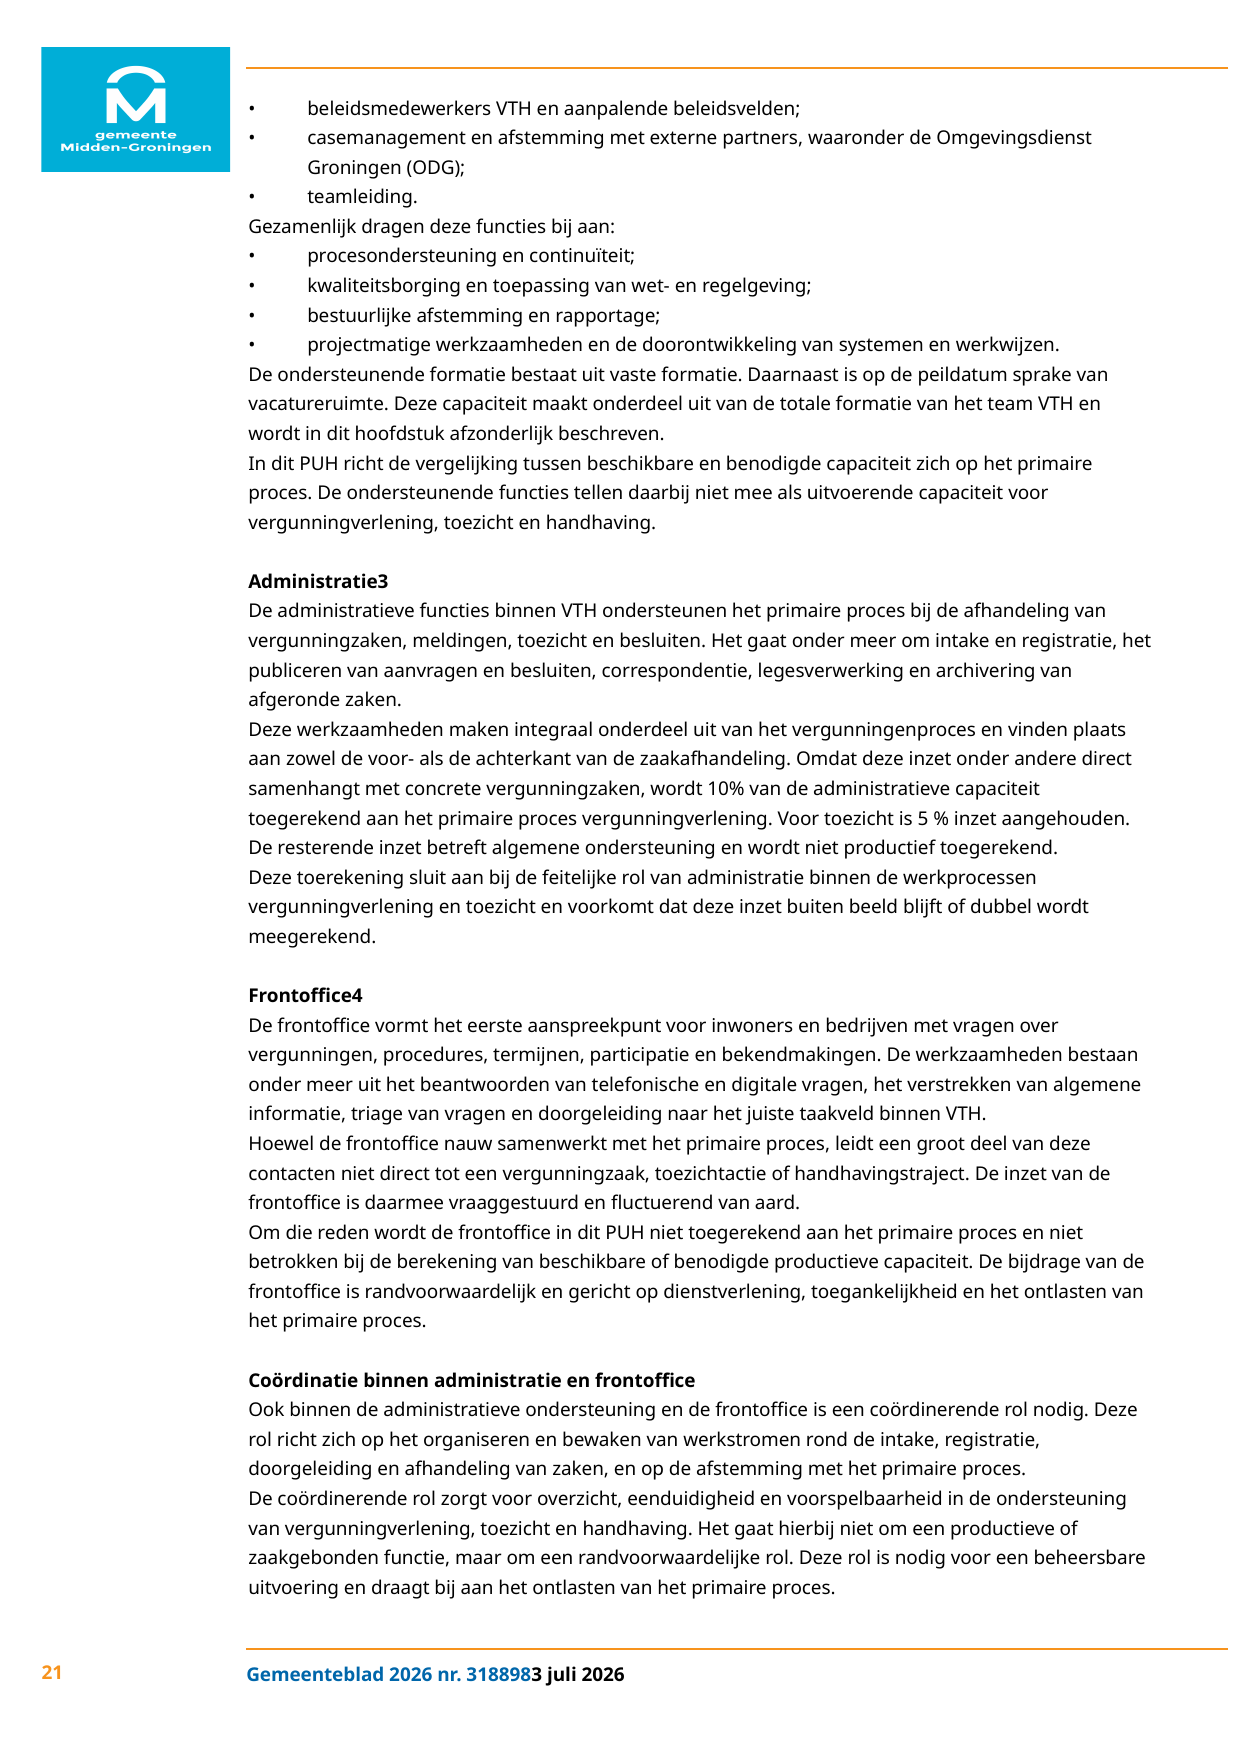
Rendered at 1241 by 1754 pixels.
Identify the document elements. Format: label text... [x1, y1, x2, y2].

text Deze werkzaamheden maken integraal onderdeel uit van het vergunningenproces en vinden plaats aan zowel de voor- als de achterkant van de zaakafhandeling. Omdat deze inzet onder andere direct samenhangt met concrete vergunningzaken, wordt 10% van de administratieve capaciteit toegerekend aan het primaire proces vergunningverlening. Voor toezicht is 5 % inzet aangehouden. De resterende inzet betreft algemene ondersteuning en wordt niet productief toegerekend. [248, 716, 1152, 860]
text De frontoffice vormt het eerste aanspreekpunt voor inwoners en bedrijven met vragen over vergunningen, procedures, termijnen, participatie en bekendmakingen. De werkzaamheden bestaan onder meer uit het beantwoorden van telefonische en digitale vragen, het verstrekken van algemene informatie, triage van vragen en doorgeleiding naar het juiste taakveld binnen VTH. [248, 1012, 1152, 1126]
text Gezamenlijk dragen deze functies bij aan: [248, 213, 1152, 239]
picture [108, 66, 164, 82]
text De ondersteunende formatie bestaat uit vaste formatie. Daarnaast is op de peildatum sprake van vacatureruimte. Deze capaciteit maakt onderdeel uit van de totale formatie van het team VTH en wordt in dit hoofdstuk afzonderlijk beschreven. [248, 361, 1152, 446]
text Deze toerekening sluit aan bij de feitelijke rol van administratie binnen de werkprocessen vergunningverlening en toezicht en voorkomt dat deze inzet buiten beeld blijft of dubbel wordt meegerekend. [248, 864, 1152, 949]
text Administratie3 [248, 568, 1152, 594]
list kwaliteitsborging en toepassing van wet- en regelgeving; [248, 272, 1152, 298]
picture [107, 89, 165, 122]
list bestuurlijke afstemming en rapportage; [248, 302, 1152, 328]
text De coördinerende rol zorgt voor overzicht, eenduidigheid en voorspelbaarheid in de ondersteuning van vergunningverlening, toezicht en handhaving. Het gaat hierbij niet om een productieve of zaakgebonden functie, maar om een randvoorwaardelijke rol. Deze rol is nodig voor een beheersbare uitvoering en draagt bij aan het ontlasten van het primaire proces. [248, 1485, 1152, 1600]
text Coördinatie binnen administratie en frontoffice [248, 1367, 1152, 1393]
text De administratieve functies binnen VTH ondersteunen het primaire proces bij de afhandeling van vergunningzaken, meldingen, toezicht en besluiten. Het gaat onder meer om intake en registratie, het publiceren van aanvragen en besluiten, correspondentie, legesverwerking en archivering van afgeronde zaken. [248, 598, 1152, 712]
text Hoewel de frontoffice nauw samenwerkt met het primaire proces, leidt een groot deel van deze contacten niet direct tot een vergunningzaak, toezichtactie of handhavingstraject. De inzet van de frontoffice is daarmee vraaggestuurd en fluctuerend van aard. [248, 1130, 1152, 1215]
text In dit PUH richt de vergelijking tussen beschikbare en benodigde capaciteit zich op het primaire proces. De ondersteunende functies tellen daarbij niet mee als uitvoerende capaciteit voor vergunningverlening, toezicht en handhaving. [248, 450, 1152, 535]
text Frontoffice4 [248, 982, 1152, 1008]
list casemanagement en afstemming met externe partners, waaronder de Omgevingsdienst Groningen (ODG); [248, 124, 1152, 180]
list procesondersteuning en continuïteit; [248, 243, 1152, 268]
list projectmatige werkzaamheden en de doorontwikkeling van systemen en werkwijzen. [248, 331, 1152, 357]
list beleidsmedewerkers VTH en aanpalende beleidsvelden; [248, 95, 1152, 121]
text Om die reden wordt de frontoffice in dit PUH niet toegerekend aan het primaire proces en niet betrokken bij de berekening van beschikbare of benodigde productieve capaciteit. De bijdrage van de frontoffice is randvoorwaardelijk en gericht op dienstverlening, toegankelijkheid en het ontlasten van het primaire proces. [248, 1219, 1152, 1333]
picture [184, 146, 190, 153]
text Ook binnen de administratieve ondersteuning en de frontoffice is een coördinerende rol nodig. Deze rol richt zich op het organiseren en bewaken van werkstromen rond de intake, registratie, doorgeleiding en afhandeling van zaken, en op de afstemming met het primaire proces. [248, 1396, 1152, 1481]
list teamleiding. [248, 183, 1152, 209]
